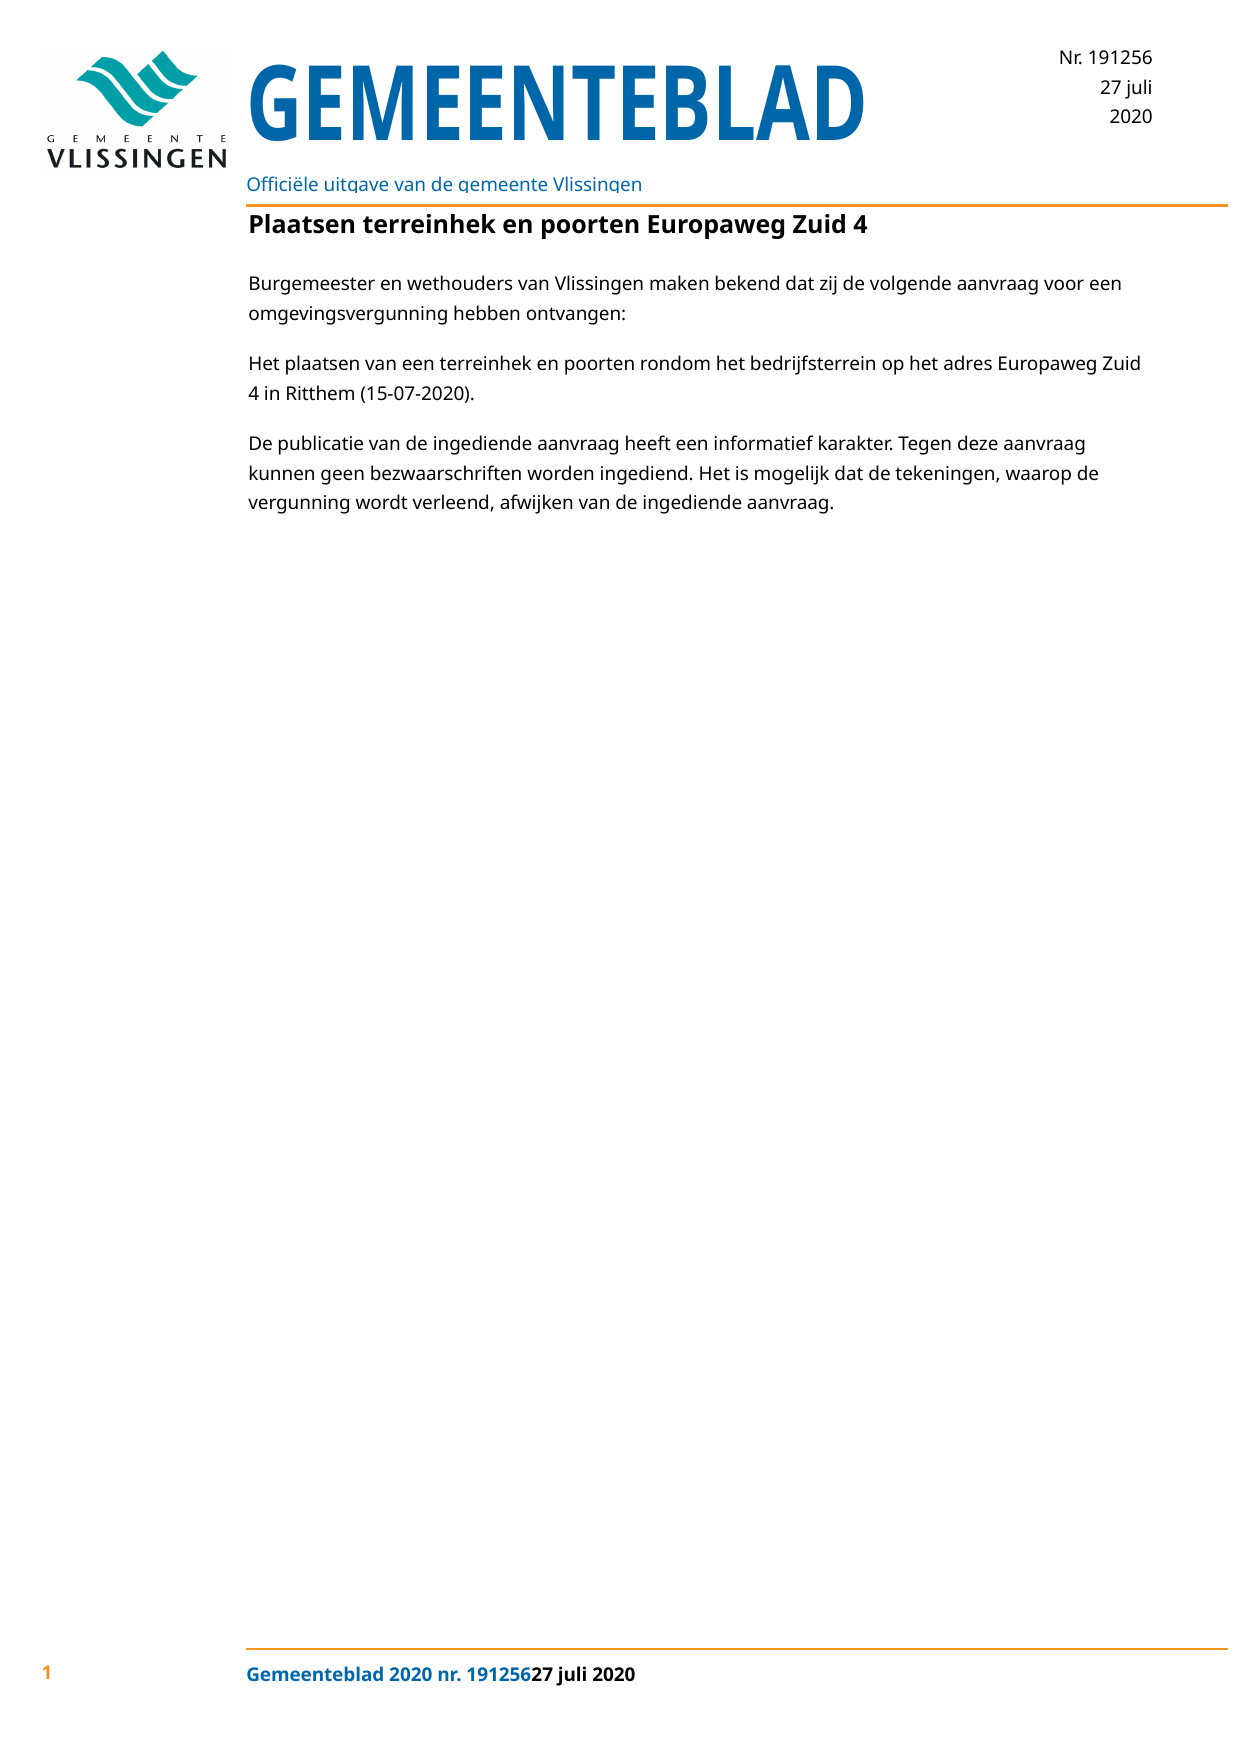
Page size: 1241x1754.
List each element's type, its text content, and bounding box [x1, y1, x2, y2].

picture [41, 47, 231, 172]
text Burgemeester en wethouders van Vlissingen maken bekend dat zij de volgende aanvraag voor een omgevingsvergunning hebben ontvangen: [248, 270, 1152, 326]
text Plaatsen terreinhek en poorten Europaweg Zuid 4 [248, 207, 1152, 241]
text De publicatie van de ingediende aanvraag heeft een informatief karakter. Tegen deze aanvraag kunnen geen bezwaarschriften worden ingediend. Het is mogelijk dat de tekeningen, waarop de vergunning wordt verleend, afwijken van de ingediende aanvraag. [248, 430, 1152, 515]
text Het plaatsen van een terreinhek en poorten rondom het bedrijfsterrein op het adres Europaweg Zuid 4 in Ritthem (15-07-2020). [248, 350, 1152, 406]
